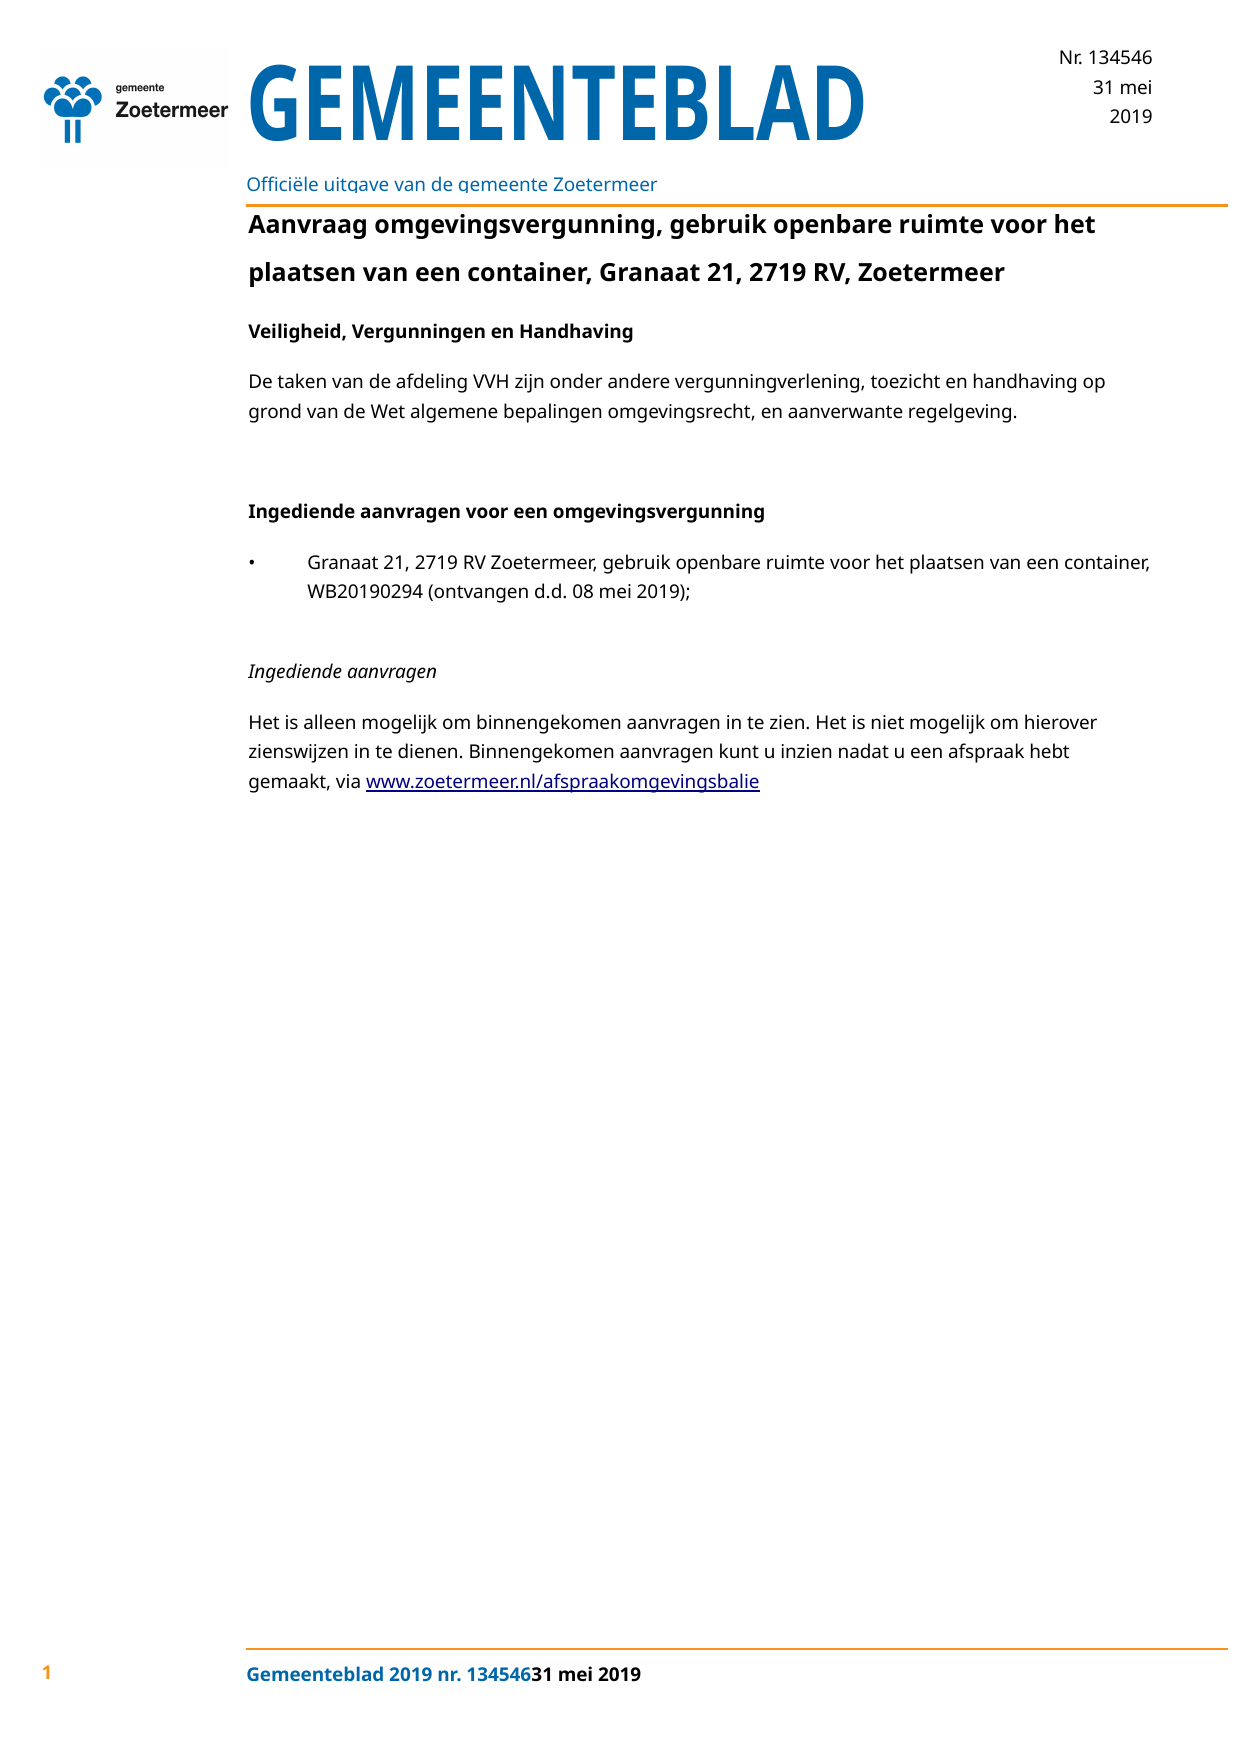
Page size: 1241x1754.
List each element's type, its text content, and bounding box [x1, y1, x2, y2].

picture [41, 47, 231, 172]
text Ingediende aanvragen voor een omgevingsvergunning [248, 499, 1152, 524]
list Granaat 21, 2719 RV Zoetermeer, gebruik openbare ruimte voor het plaatsen van een container, WB20190294 (ontvangen d.d. 08 mei 2019); [248, 549, 1152, 604]
text Ingediende aanvragen [248, 659, 1152, 684]
text De taken van de afdeling VVH zijn onder andere vergunningverlening, toezicht en handhaving op grond van de Wet algemene bepalingen omgevingsrecht, en aanverwante regelgeving. [248, 368, 1152, 424]
text Het is alleen mogelijk om binnengekomen aanvragen in te zien. Het is niet mogelijk om hierover zienswijzen in te dienen. Binnengekomen aanvragen kunt u inzien nadat u een afspraak hebt gemaakt, via www.zoetermeer.nl/afspraakomgevingsbalie [248, 709, 1152, 794]
text Aanvraag omgevingsvergunning, gebruik openbare ruimte voor het plaatsen van een container, Granaat 21, 2719 RV, Zoetermeer [248, 207, 1152, 288]
text Veiligheid, Vergunningen en Handhaving [248, 318, 1152, 344]
